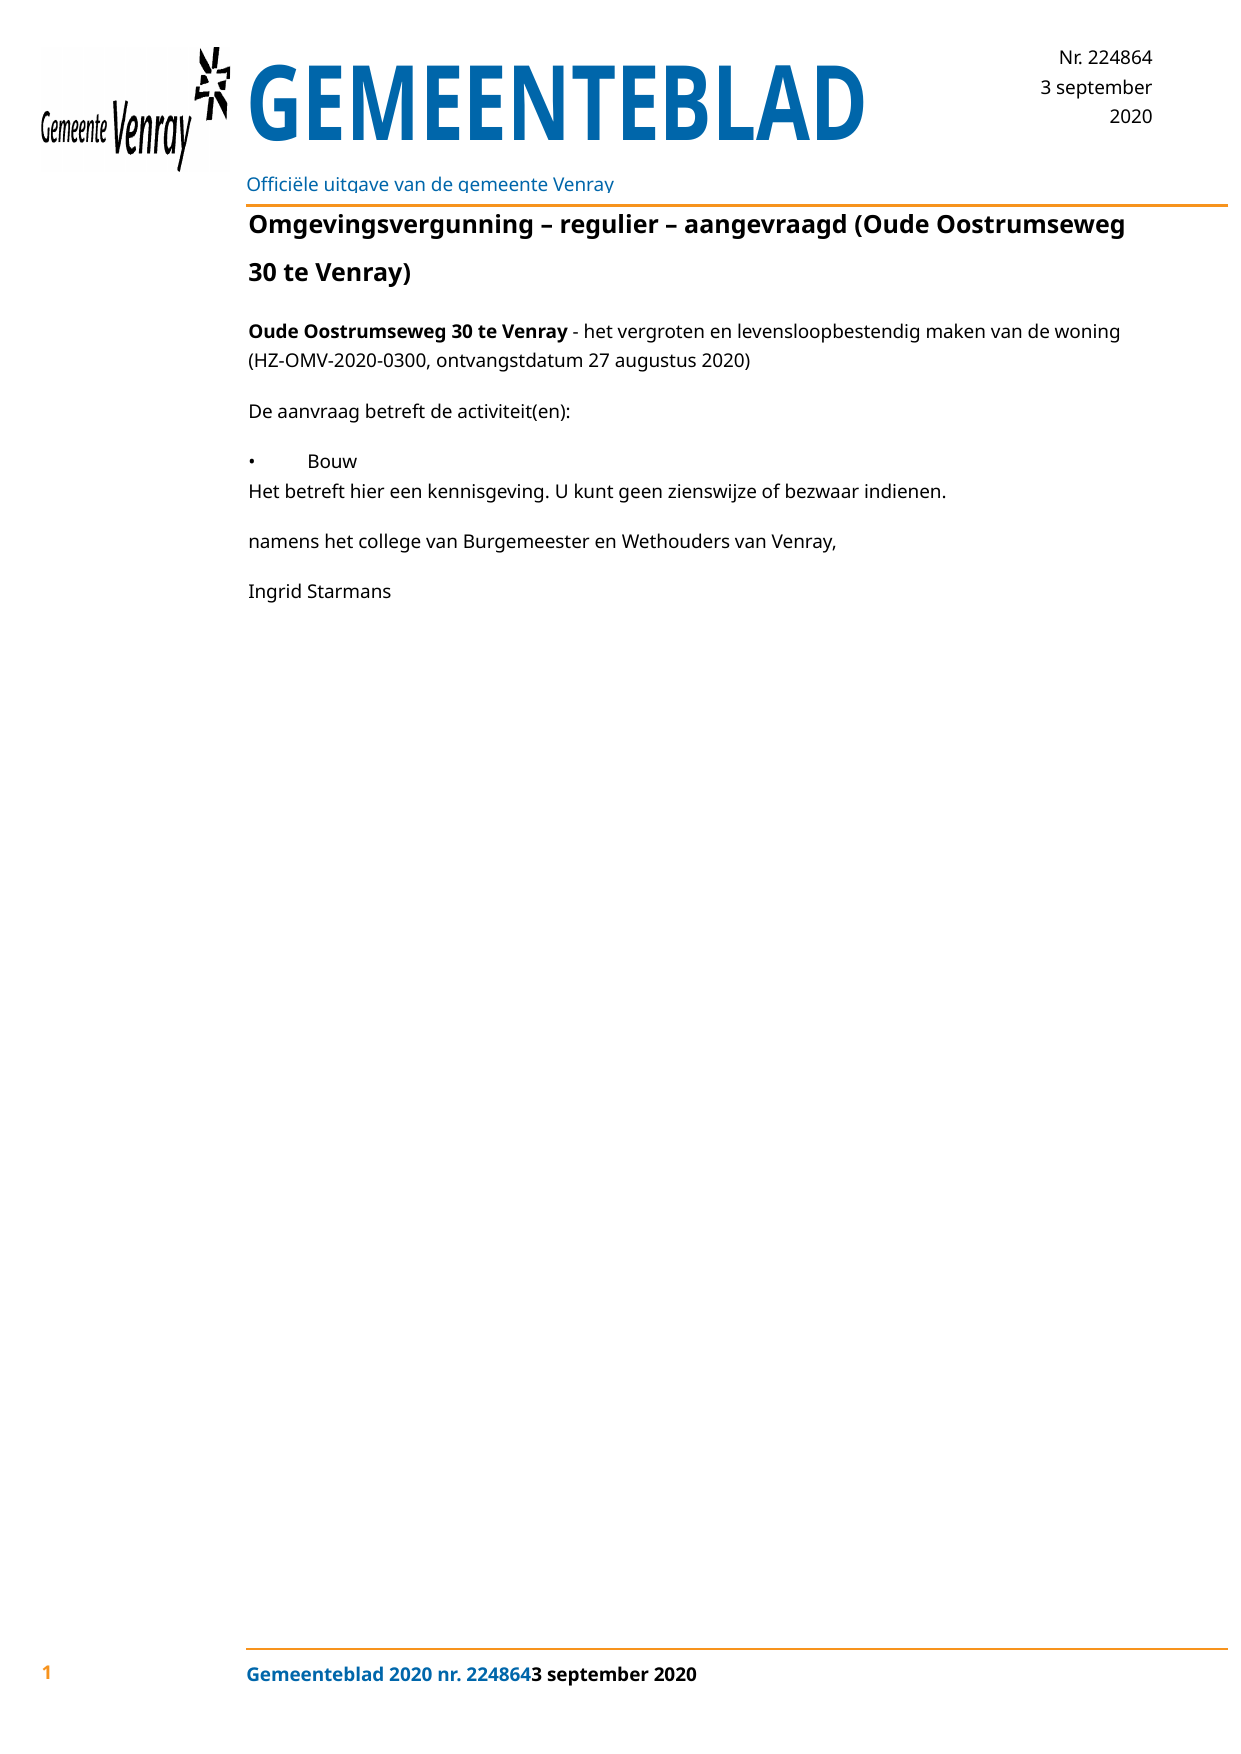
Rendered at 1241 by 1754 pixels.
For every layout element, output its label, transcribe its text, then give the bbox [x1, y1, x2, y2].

text Omgevingsvergunning – regulier – aangevraagd (Oude Oostrumseweg 30 te Venray) [248, 207, 1152, 288]
picture [41, 47, 231, 172]
list Bouw [248, 448, 1152, 474]
text namens het college van Burgemeester en Wethouders van Venray, [248, 528, 1152, 554]
text Het betreft hier een kennisgeving. U kunt geen zienswijze of bezwaar indienen. [248, 478, 1152, 504]
text Ingrid Starmans [248, 579, 1152, 604]
text De aanvraag betreft de activiteit(en): [248, 398, 1152, 424]
text Oude Oostrumseweg 30 te Venray - het vergroten en levensloopbestendig maken van de woning (HZ-OMV-2020-0300, ontvangstdatum 27 augustus 2020) [248, 318, 1152, 373]
